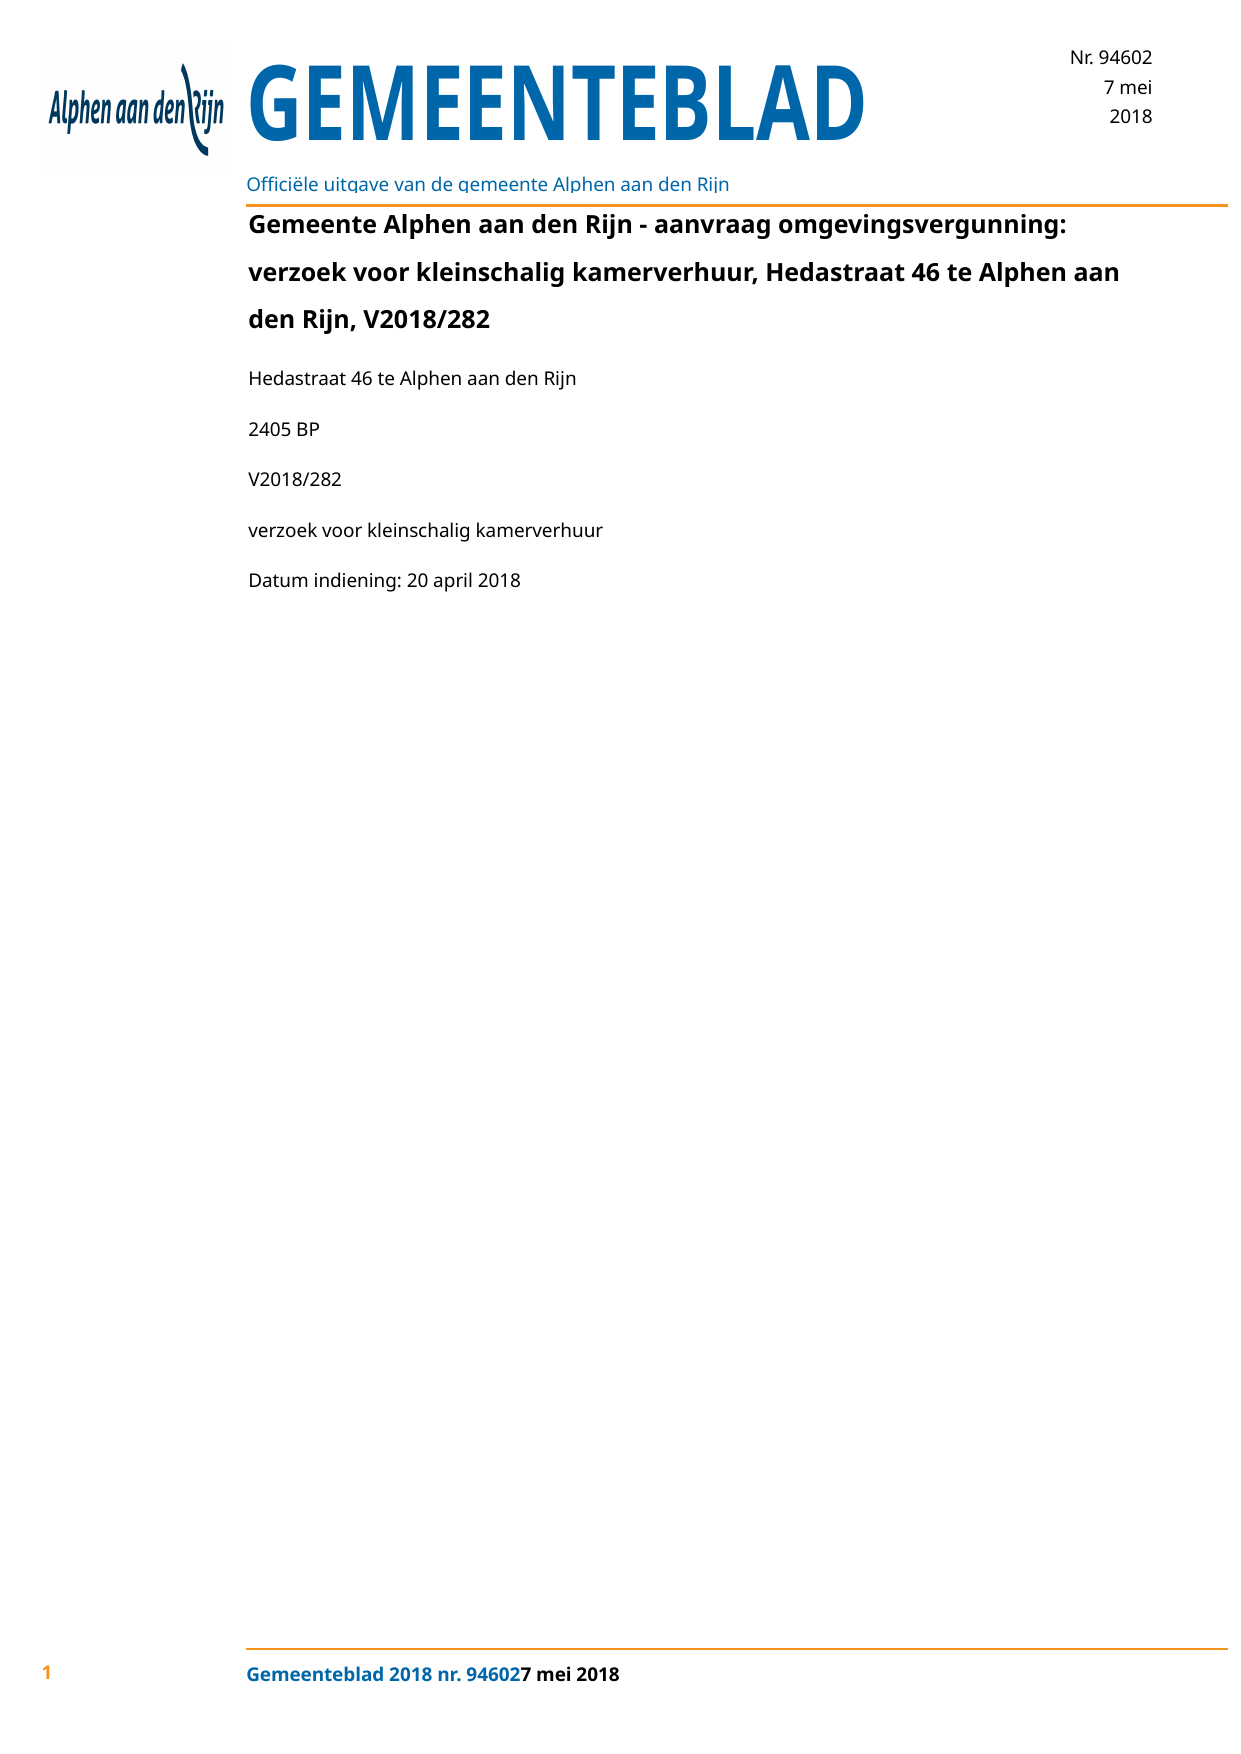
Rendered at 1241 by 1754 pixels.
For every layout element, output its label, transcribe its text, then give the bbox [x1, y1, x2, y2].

picture [41, 47, 231, 172]
text 2405 BP [248, 416, 1152, 442]
text V2018/282 [248, 466, 1152, 492]
text verzoek voor kleinschalig kamerverhuur [248, 517, 1152, 542]
text Datum indiening: 20 april 2018 [248, 567, 1152, 593]
text Gemeente Alphen aan den Rijn - aanvraag omgevingsvergunning: verzoek voor kleinschalig kamerverhuur, Hedastraat 46 te Alphen aan den Rijn, V2018/282 [248, 207, 1152, 336]
text Hedastraat 46 te Alphen aan den Rijn [248, 366, 1152, 391]
